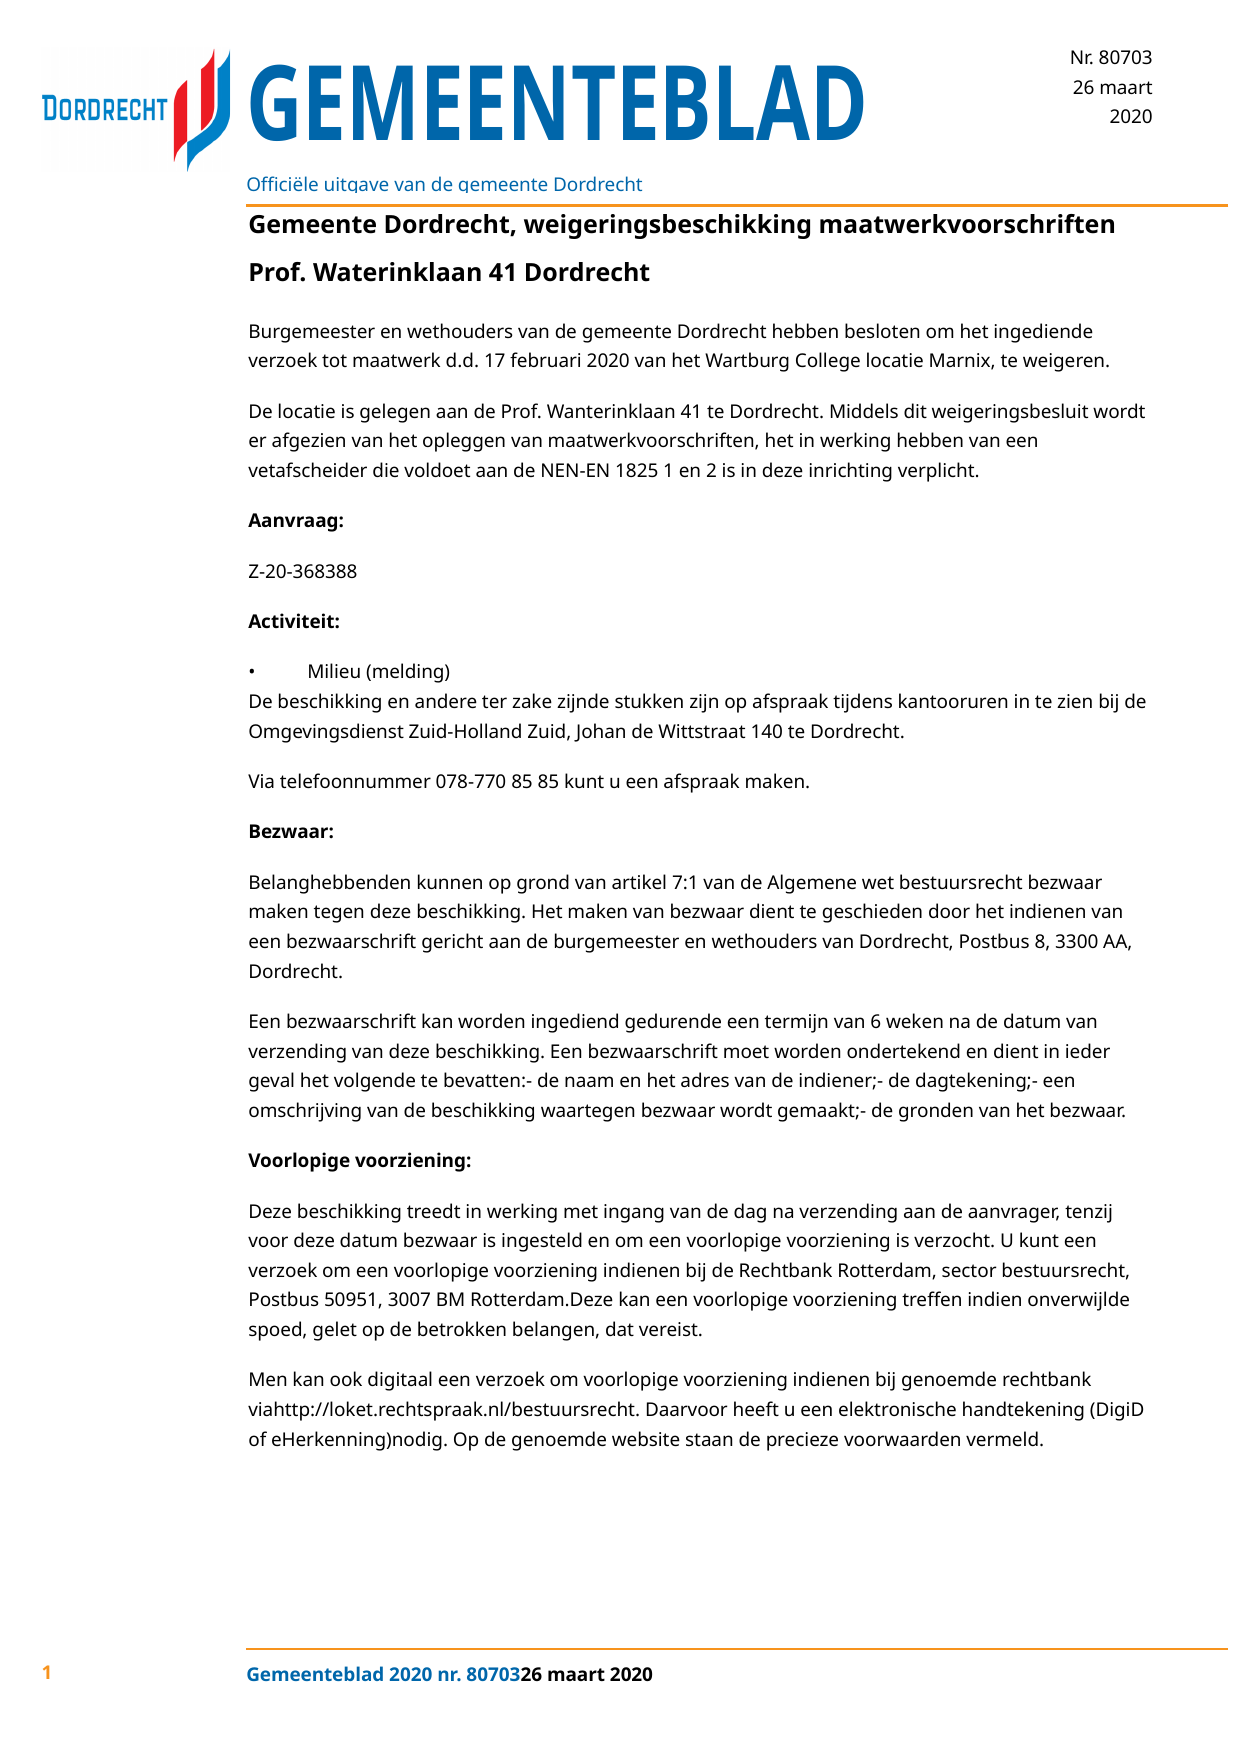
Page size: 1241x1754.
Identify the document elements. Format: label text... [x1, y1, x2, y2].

text Activiteit: [248, 608, 1152, 634]
text Z-20-368388 [248, 558, 1152, 584]
text Belanghebbenden kunnen op grond van artikel 7:1 van de Algemene wet bestuursrecht bezwaar maken tegen deze beschikking. Het maken van bezwaar dient te geschieden door het indienen van een bezwaarschrift gericht aan de burgemeester en wethouders van Dordrecht, Postbus 8, 3300 AA, Dordrecht. [248, 869, 1152, 984]
text Bezwaar: [248, 819, 1152, 844]
text Gemeente Dordrecht, weigeringsbeschikking maatwerkvoorschriften Prof. Waterinklaan 41 Dordrecht [248, 207, 1152, 288]
text Via telefoonnummer 078-770 85 85 kunt u een afspraak maken. [248, 768, 1152, 794]
text Burgemeester en wethouders van de gemeente Dordrecht hebben besloten om het ingediende verzoek tot maatwerk d.d. 17 februari 2020 van het Wartburg College locatie Marnix, te weigeren. [248, 318, 1152, 373]
text De beschikking en andere ter zake zijnde stukken zijn op afspraak tijdens kantooruren in te zien bij de Omgevingsdienst Zuid-Holland Zuid, Johan de Wittstraat 140 te Dordrecht. [248, 688, 1152, 744]
text De locatie is gelegen aan de Prof. Wanterinklaan 41 te Dordrecht. Middels dit weigeringsbesluit wordt er afgezien van het opleggen van maatwerkvoorschriften, het in werking hebben van een vetafscheider die voldoet aan de NEN-EN 1825 1 en 2 is in deze inrichting verplicht. [248, 398, 1152, 483]
text Een bezwaarschrift kan worden ingediend gedurende een termijn van 6 weken na de datum van verzending van deze beschikking. Een bezwaarschrift moet worden ondertekend en dient in ieder geval het volgende te bevatten:- de naam en het adres van de indiener;- de dagtekening;- een omschrijving van de beschikking waartegen bezwaar wordt gemaakt;- de gronden van het bezwaar. [248, 1008, 1152, 1123]
text Deze beschikking treedt in werking met ingang van de dag na verzending aan de aanvrager, tenzij voor deze datum bezwaar is ingesteld en om een voorlopige voorziening is verzocht. U kunt een verzoek om een voorlopige voorziening indienen bij de Rechtbank Rotterdam, sector bestuursrecht, Postbus 50951, 3007 BM Rotterdam.Deze kan een voorlopige voorziening treffen indien onverwijlde spoed, gelet op de betrokken belangen, dat vereist. [248, 1198, 1152, 1342]
text Aanvraag: [248, 507, 1152, 533]
text Voorlopige voorziening: [248, 1147, 1152, 1173]
picture [41, 47, 231, 172]
text Men kan ook digitaal een verzoek om voorlopige voorziening indienen bij genoemde rechtbank viahttp://loket.rechtspraak.nl/bestuursrecht. Daarvoor heeft u een elektronische handtekening (DigiD of eHerkenning)nodig. Op de genoemde website staan de precieze voorwaarden vermeld. [248, 1367, 1152, 1452]
list Milieu (melding) [248, 659, 1152, 684]
